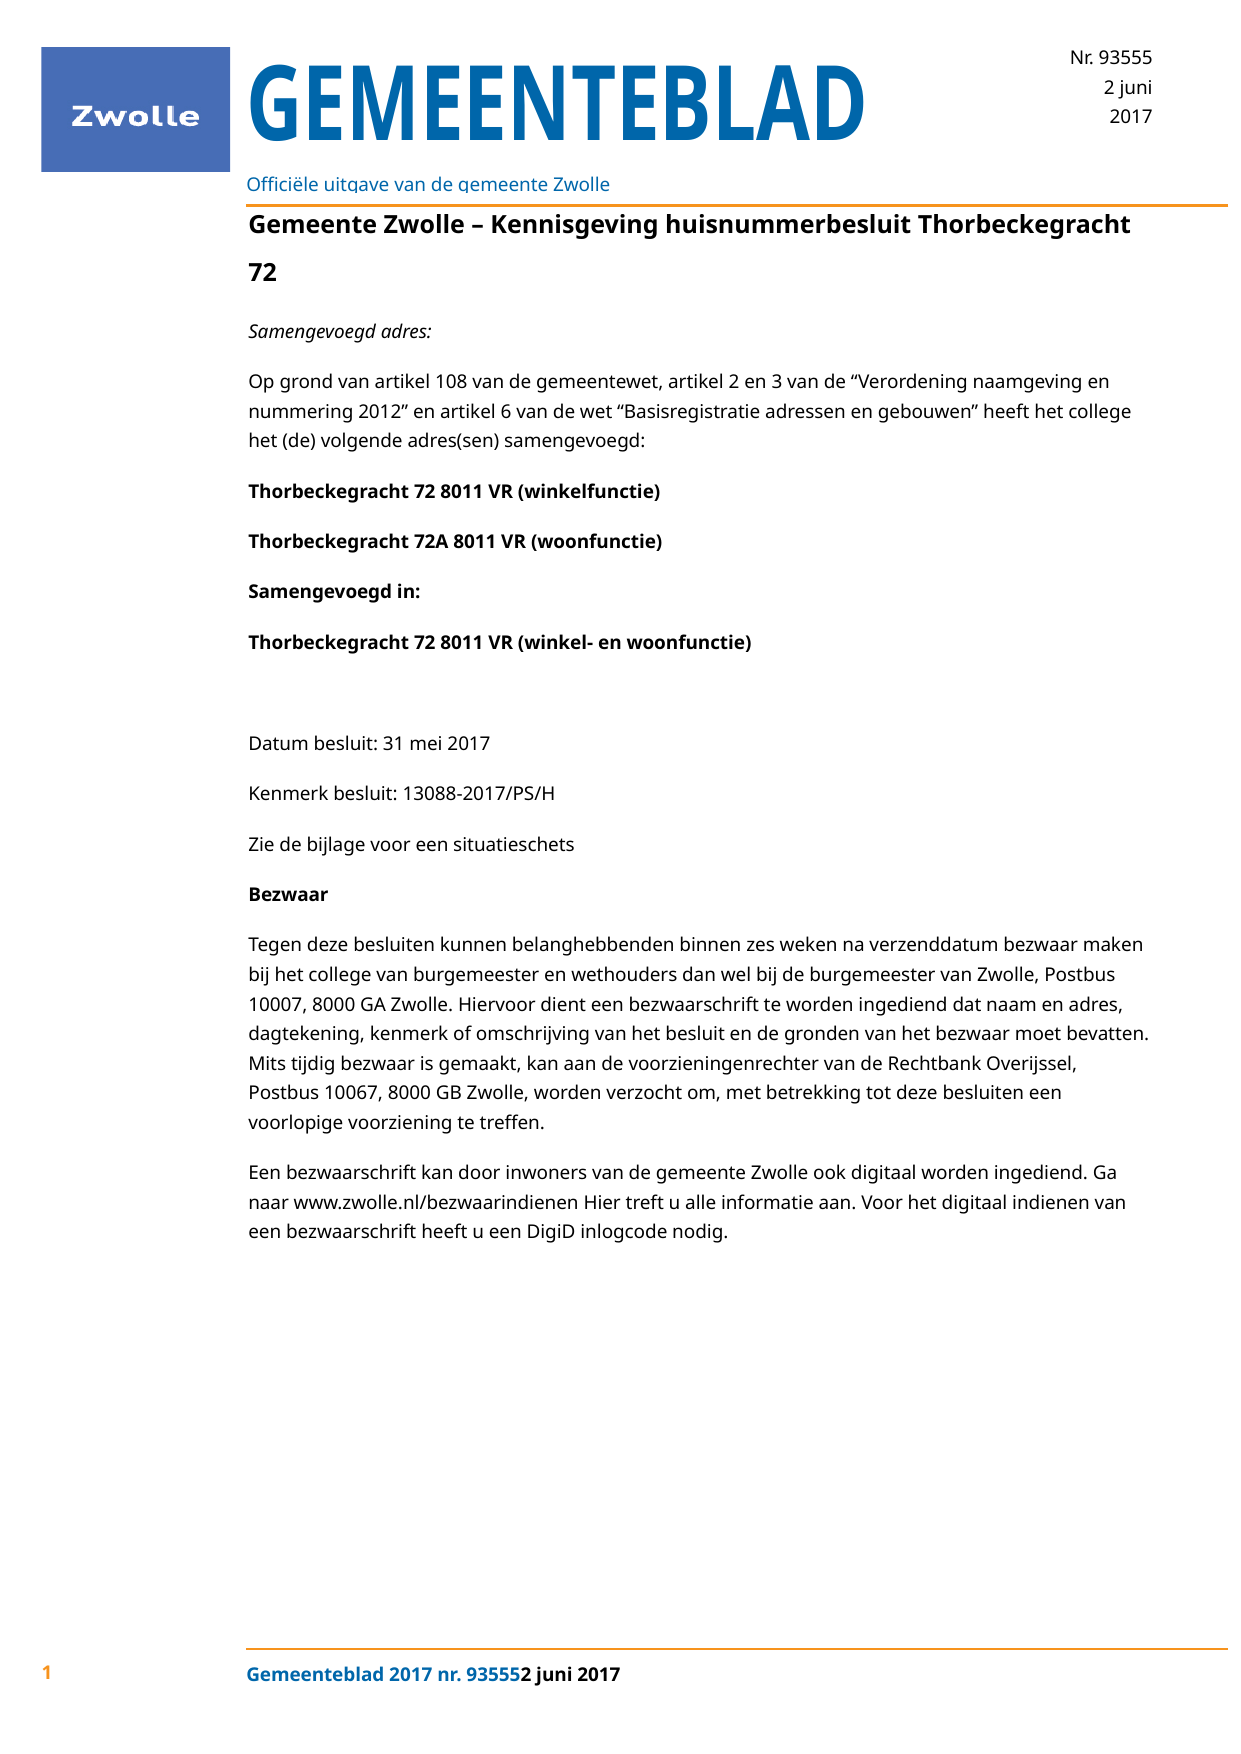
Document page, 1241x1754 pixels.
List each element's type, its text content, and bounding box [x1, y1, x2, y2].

text Gemeente Zwolle – Kennisgeving huisnummerbesluit Thorbeckegracht 72 [248, 207, 1152, 288]
text Kenmerk besluit: 13088-2017/PS/H [248, 780, 1152, 806]
text Een bezwaarschrift kan door inwoners van de gemeente Zwolle ook digitaal worden ingediend. Ga naar www.zwolle.nl/bezwaarindienen Hier treft u alle informatie aan. Voor het digitaal indienen van een bezwaarschrift heeft u een DigiD inlogcode nodig. [248, 1159, 1152, 1244]
text Op grond van artikel 108 van de gemeentewet, artikel 2 en 3 van de “Verordening naamgeving en nummering 2012” en artikel 6 van de wet “Basisregistratie adressen en gebouwen” heeft het college het (de) volgende adres(sen) samengevoegd: [248, 368, 1152, 453]
text Samengevoegd adres: [248, 318, 1152, 344]
text Thorbeckegracht 72 8011 VR (winkel- en woonfunctie) [248, 629, 1152, 655]
text Thorbeckegracht 72 8011 VR (winkelfunctie) [248, 478, 1152, 504]
text Samengevoegd in: [248, 579, 1152, 604]
picture [41, 47, 231, 172]
text Bezwaar [248, 881, 1152, 907]
text Zie de bijlage voor een situatieschets [248, 831, 1152, 857]
text Datum besluit: 31 mei 2017 [248, 730, 1152, 756]
text Thorbeckegracht 72A 8011 VR (woonfunctie) [248, 528, 1152, 554]
text Tegen deze besluiten kunnen belanghebbenden binnen zes weken na verzenddatum bezwaar maken bij het college van burgemeester en wethouders dan wel bij de burgemeester van Zwolle, Postbus 10007, 8000 GA Zwolle. Hiervoor dient een bezwaarschrift te worden ingediend dat naam en adres, dagtekening, kenmerk of omschrijving van het besluit en de gronden van het bezwaar moet bevatten. Mits tijdig bezwaar is gemaakt, kan aan de voorzieningenrechter van de Rechtbank Overijssel, Postbus 10067, 8000 GB Zwolle, worden verzocht om, met betrekking tot deze besluiten een voorlopige voorziening te treffen. [248, 932, 1152, 1135]
